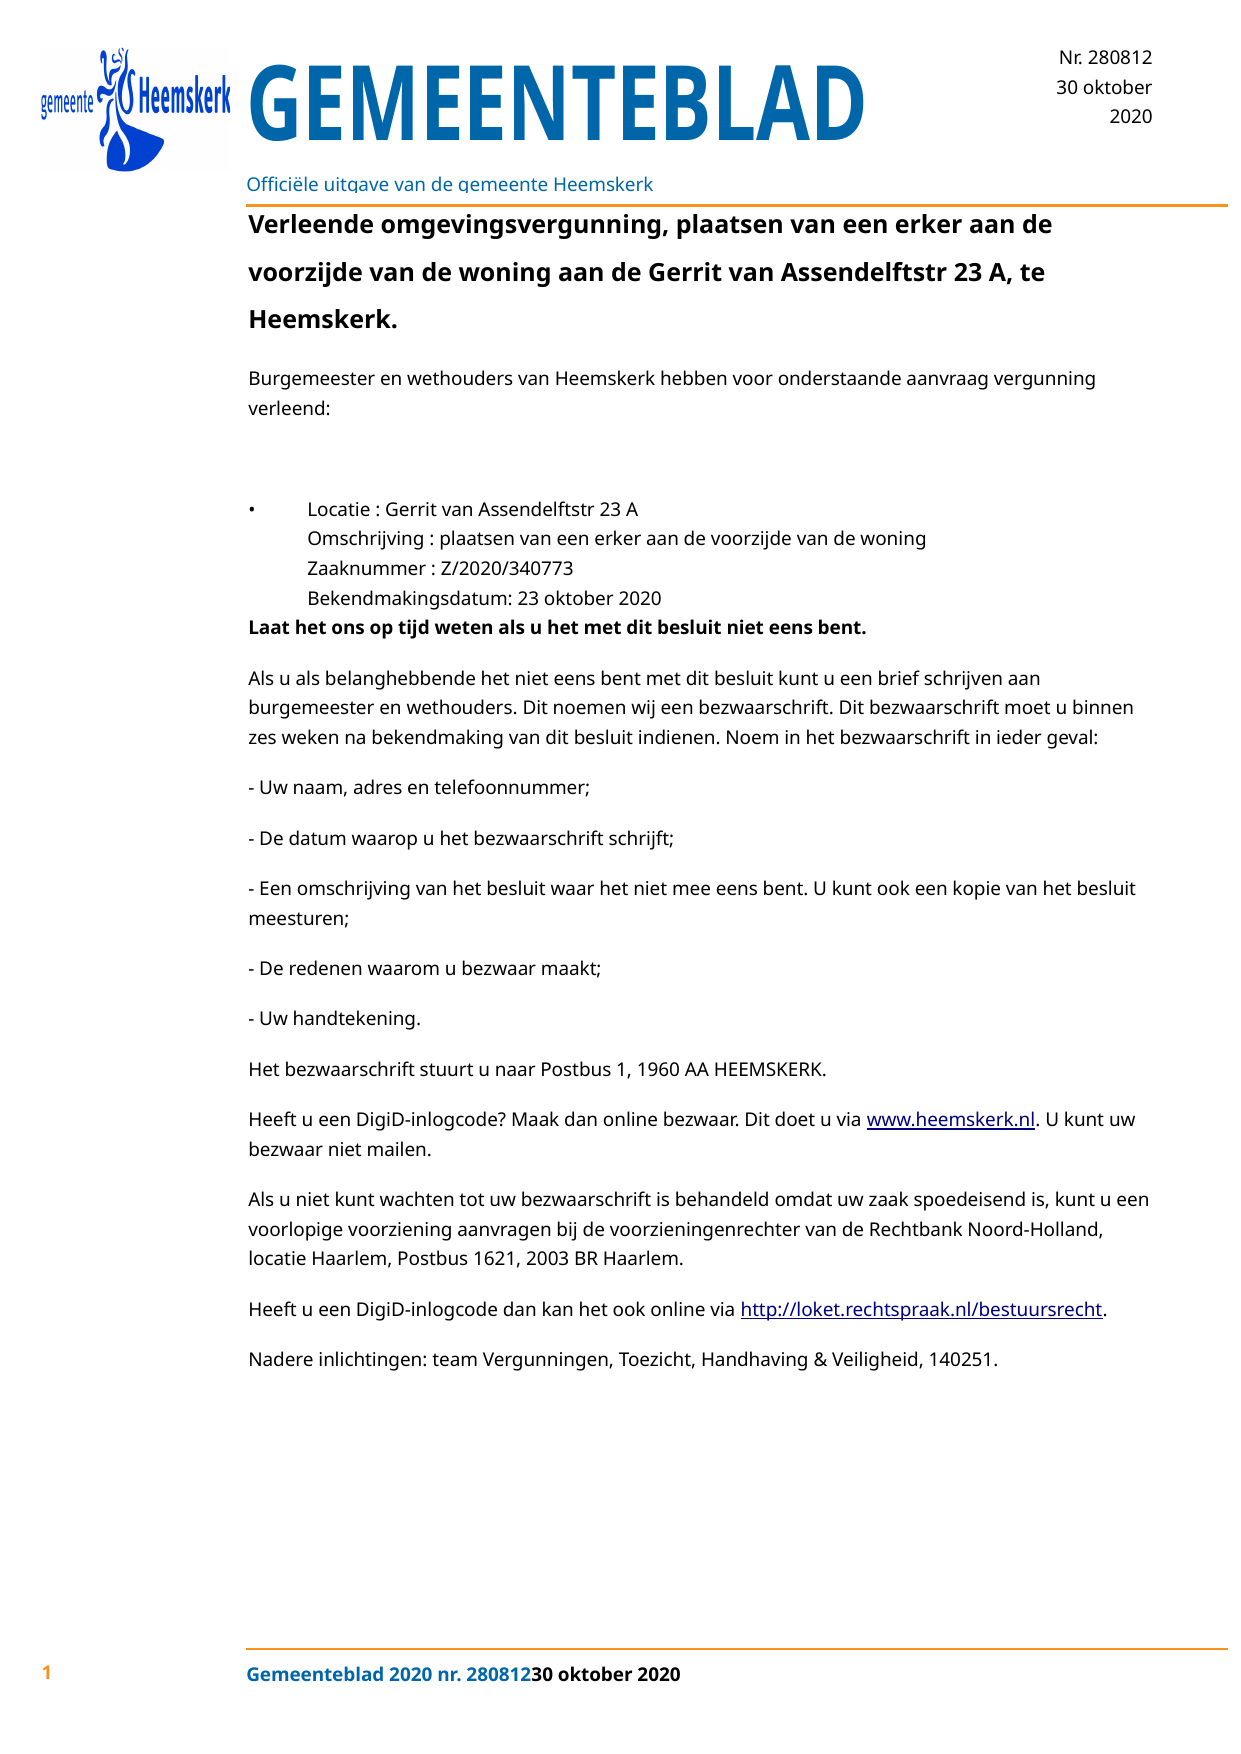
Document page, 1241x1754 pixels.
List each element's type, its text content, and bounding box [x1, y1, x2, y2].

text - Een omschrijving van het besluit waar het niet mee eens bent. U kunt ook een kopie van het besluit meesturen; [248, 875, 1152, 930]
list Bekendmakingsdatum: 23 oktober 2020 [248, 585, 1152, 610]
text Laat het ons op tijd weten als u het met dit besluit niet eens bent. [248, 614, 1152, 640]
text - Uw handtekening. [248, 1006, 1152, 1031]
text Nadere inlichtingen: team Vergunningen, Toezicht, Handhaving & Veiligheid, 140251. [248, 1346, 1152, 1372]
text Als u als belanghebbende het niet eens bent met dit besluit kunt u een brief schrijven aan burgemeester en wethouders. Dit noemen wij een bezwaarschrift. Dit bezwaarschrift moet u binnen zes weken na bekendmaking van dit besluit indienen. Noem in het bezwaarschrift in ieder geval: [248, 665, 1152, 749]
text - Uw naam, adres en telefoonnummer; [248, 774, 1152, 800]
list Locatie : Gerrit van Assendelftstr 23 A [248, 496, 1152, 522]
text Heeft u een DigiD-inlogcode dan kan het ook online via http://loket.rechtspraak.nl/bestuursrecht. [248, 1296, 1152, 1322]
text Burgemeester en wethouders van Heemskerk hebben voor onderstaande aanvraag vergunning verleend: [248, 366, 1152, 421]
text Verleende omgevingsvergunning, plaatsen van een erker aan de voorzijde van de woning aan de Gerrit van Assendelftstr 23 A, te Heemskerk. [248, 207, 1152, 336]
picture [41, 47, 231, 172]
text - De datum waarop u het bezwaarschrift schrijft; [248, 825, 1152, 850]
list Omschrijving : plaatsen van een erker aan de voorzijde van de woning [248, 526, 1152, 551]
text - De redenen waarom u bezwaar maakt; [248, 955, 1152, 981]
text Heeft u een DigiD-inlogcode? Maak dan online bezwaar. Dit doet u via www.heemskerk.nl. U kunt uw bezwaar niet mailen. [248, 1106, 1152, 1162]
text Het bezwaarschrift stuurt u naar Postbus 1, 1960 AA HEEMSKERK. [248, 1056, 1152, 1082]
text Als u niet kunt wachten tot uw bezwaarschrift is behandeld omdat uw zaak spoedeisend is, kunt u een voorlopige voorziening aanvragen bij de voorzieningenrechter van de Rechtbank Noord-Holland, locatie Haarlem, Postbus 1621, 2003 BR Haarlem. [248, 1186, 1152, 1271]
list Zaaknummer : Z/2020/340773 [248, 555, 1152, 581]
